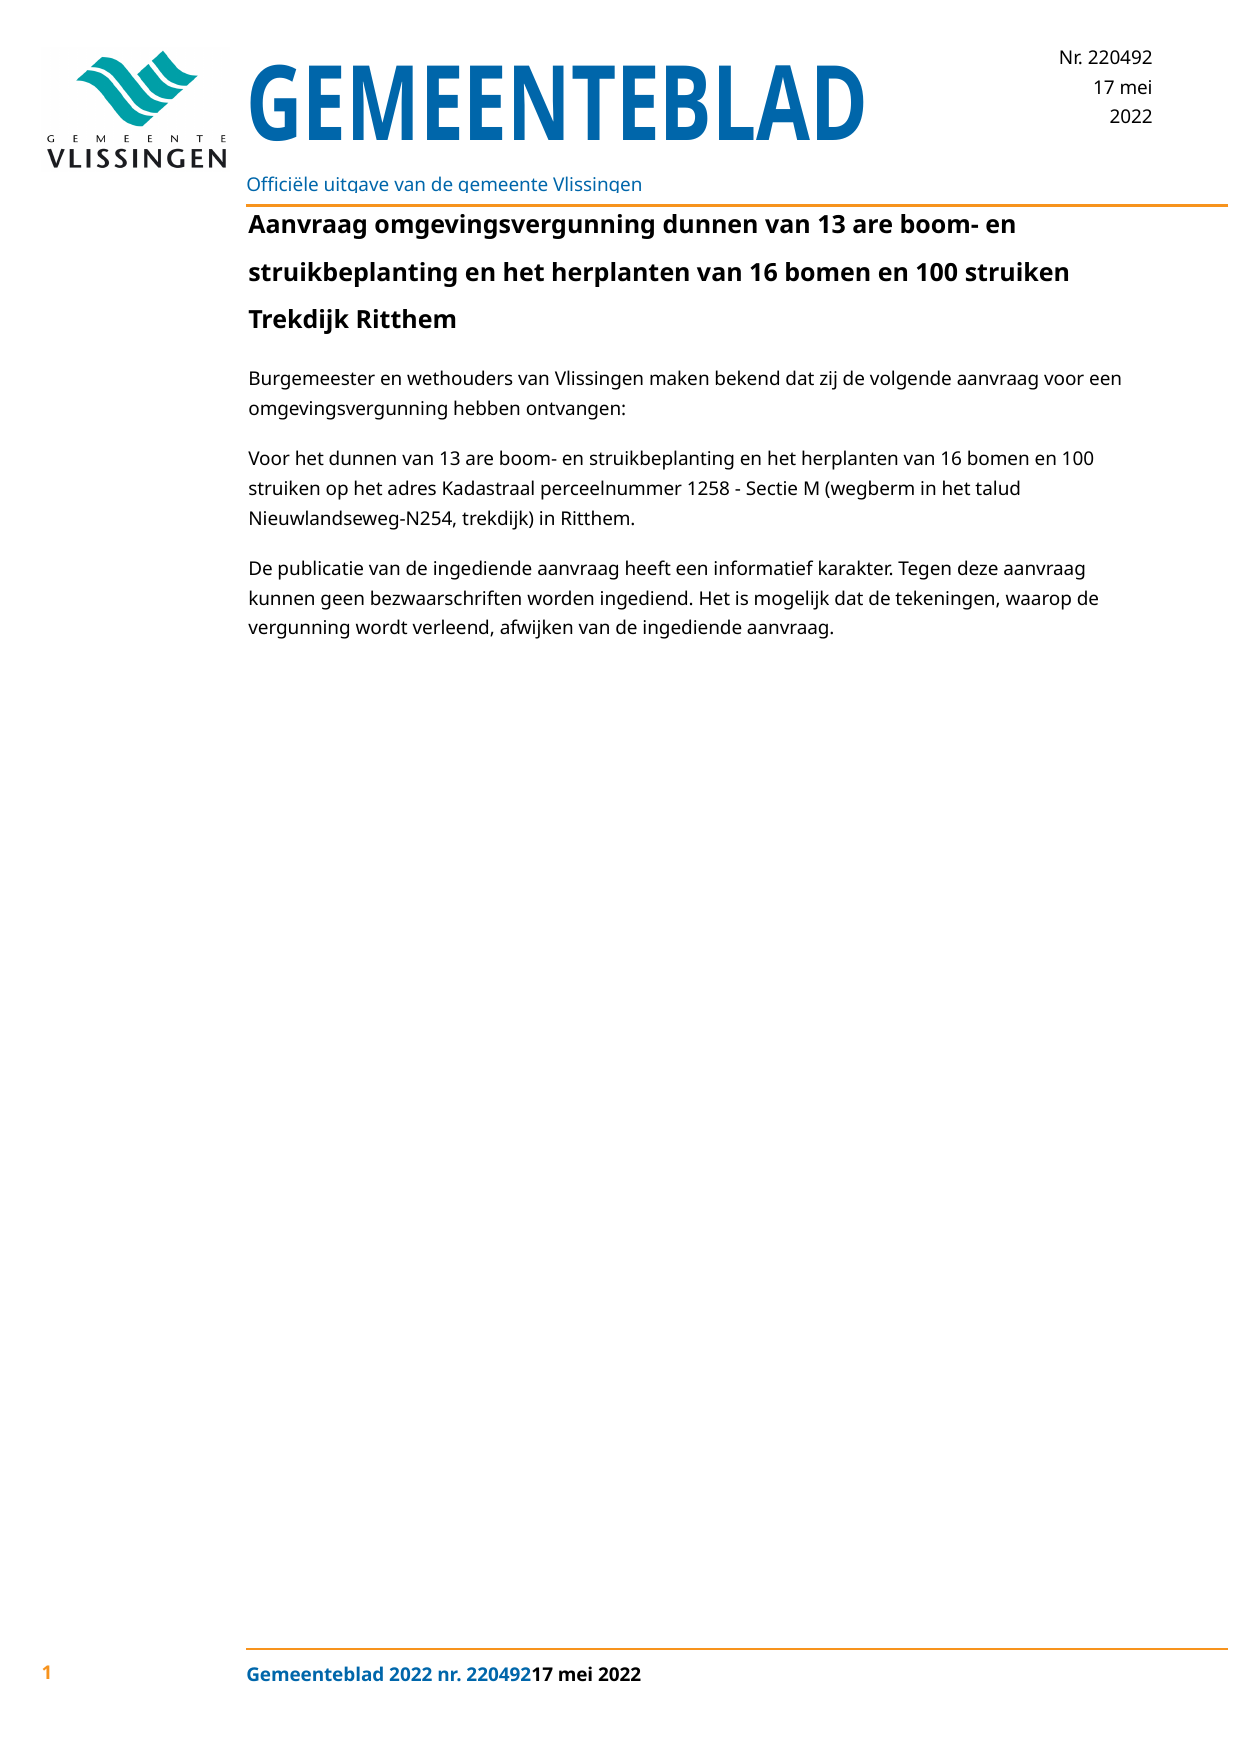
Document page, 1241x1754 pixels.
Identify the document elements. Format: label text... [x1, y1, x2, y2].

text De publicatie van de ingediende aanvraag heeft een informatief karakter. Tegen deze aanvraag kunnen geen bezwaarschriften worden ingediend. Het is mogelijk dat de tekeningen, waarop de vergunning wordt verleend, afwijken van de ingediende aanvraag. [248, 555, 1152, 640]
text Burgemeester en wethouders van Vlissingen maken bekend dat zij de volgende aanvraag voor een omgevingsvergunning hebben ontvangen: [248, 366, 1152, 421]
text Aanvraag omgevingsvergunning dunnen van 13 are boom- en struikbeplanting en het herplanten van 16 bomen en 100 struiken Trekdijk Ritthem [248, 207, 1152, 336]
text Voor het dunnen van 13 are boom- en struikbeplanting en het herplanten van 16 bomen en 100 struiken op het adres Kadastraal perceelnummer 1258 - Sectie M (wegberm in het talud Nieuwlandseweg-N254, trekdijk) in Ritthem. [248, 446, 1152, 530]
picture [41, 47, 231, 172]
